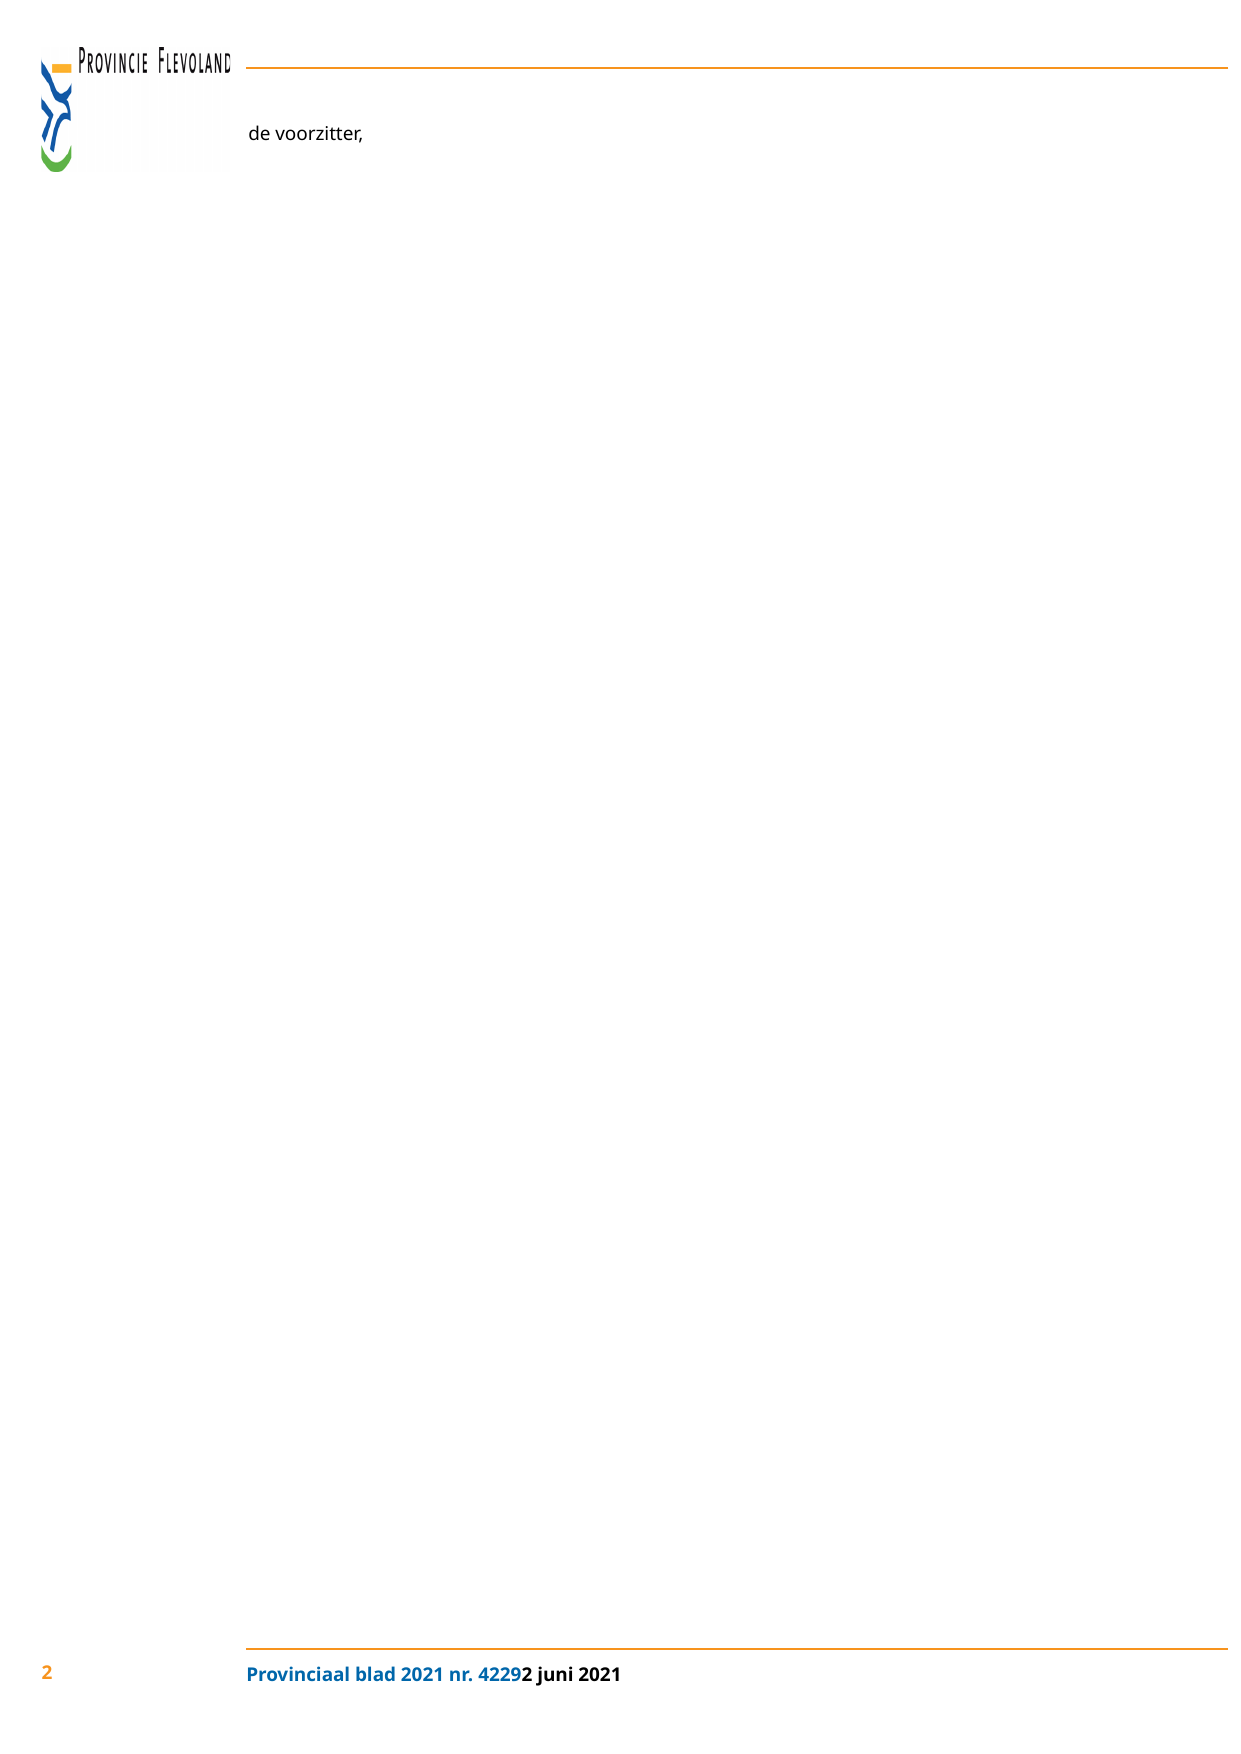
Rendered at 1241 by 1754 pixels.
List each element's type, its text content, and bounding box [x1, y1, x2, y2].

picture [41, 47, 231, 172]
text de voorzitter, [248, 121, 1152, 146]
